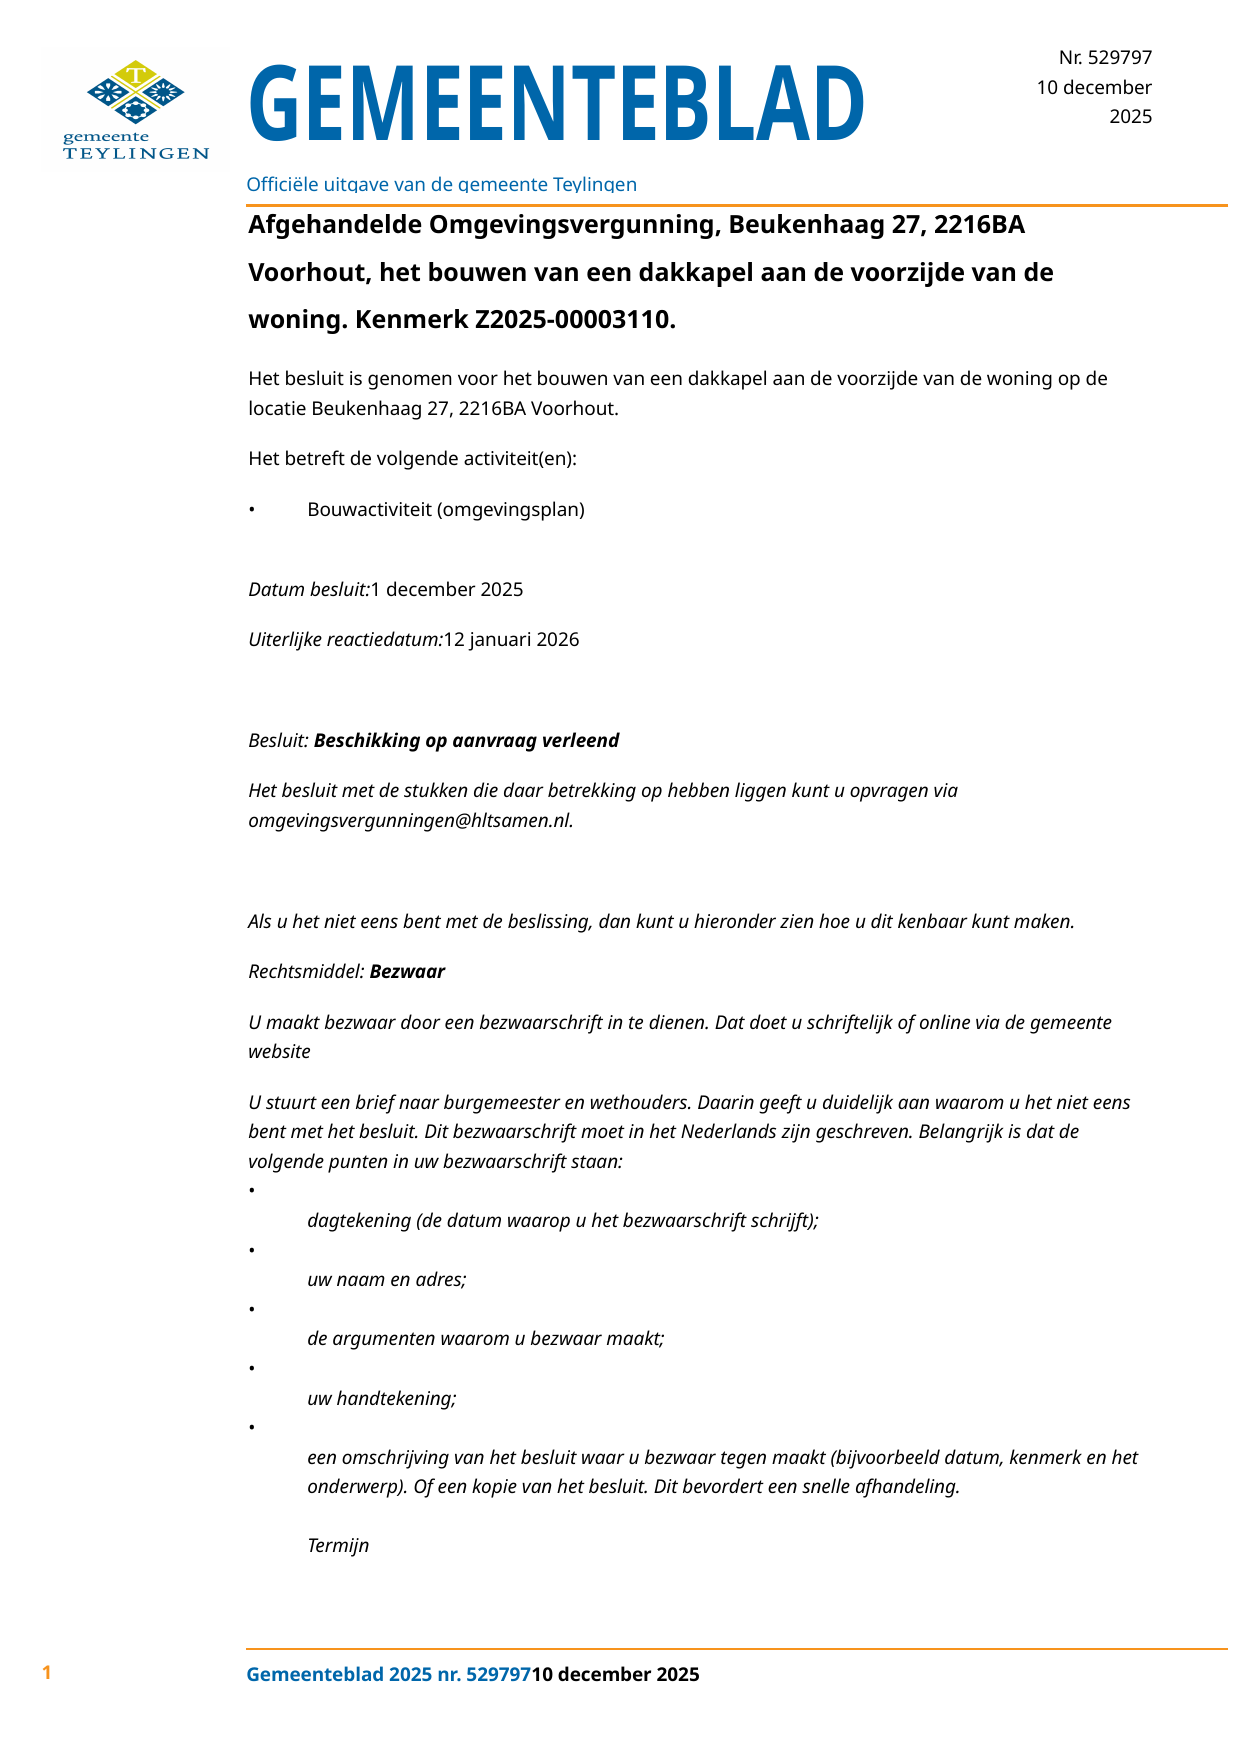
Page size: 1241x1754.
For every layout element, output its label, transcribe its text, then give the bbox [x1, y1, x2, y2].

list uw naam en adres; [248, 1266, 1152, 1292]
list de argumenten waarom u bezwaar maakt; [248, 1326, 1152, 1351]
text Als u het niet eens bent met de beslissing, dan kunt u hieronder zien hoe u dit kenbaar kunt maken. [248, 908, 1152, 934]
text Afgehandelde Omgevingsvergunning, Beukenhaag 27, 2216BA Voorhout, het bouwen van een dakkapel aan de voorzijde van de woning. Kenmerk Z2025-00003110. [248, 207, 1152, 336]
text Datum besluit:1 december 2025 [248, 576, 1152, 602]
list dagtekening (de datum waarop u het bezwaarschrift schrijft); [248, 1207, 1152, 1233]
list uw handtekening; [248, 1385, 1152, 1410]
text Het besluit is genomen voor het bouwen van een dakkapel aan de voorzijde van de woning op de locatie Beukenhaag 27, 2216BA Voorhout. [248, 366, 1152, 421]
picture [41, 47, 231, 172]
text Rechtsmiddel: Bezwaar [248, 958, 1152, 984]
list een omschrijving van het besluit waar u bezwaar tegen maakt (bijvoorbeeld datum, kenmerk en het onderwerp). Of een kopie van het besluit. Dit bevordert een snelle afhandeling. [248, 1444, 1152, 1499]
text U stuurt een brief naar burgemeester en wethouders. Daarin geeft u duidelijk aan waarom u het niet eens bent met het besluit. Dit bezwaarschrift moet in het Nederlands zijn geschreven. Belangrijk is dat de volgende punten in uw bezwaarschrift staan: [248, 1089, 1152, 1174]
text Uiterlijke reactiedatum:12 januari 2026 [248, 626, 1152, 652]
list Termijn [248, 1533, 1152, 1558]
text Besluit: Beschikking op aanvraag verleend [248, 727, 1152, 753]
text Het betreft de volgende activiteit(en): [248, 446, 1152, 471]
text U maakt bezwaar door een bezwaarschrift in te dienen. Dat doet u schriftelijk of online via de gemeente website [248, 1009, 1152, 1064]
text Het besluit met de stukken die daar betrekking op hebben liggen kunt u opvragen via omgevingsvergunningen@hltsamen.nl. [248, 778, 1152, 833]
list Bouwactiviteit (omgevingsplan) [248, 496, 1152, 522]
